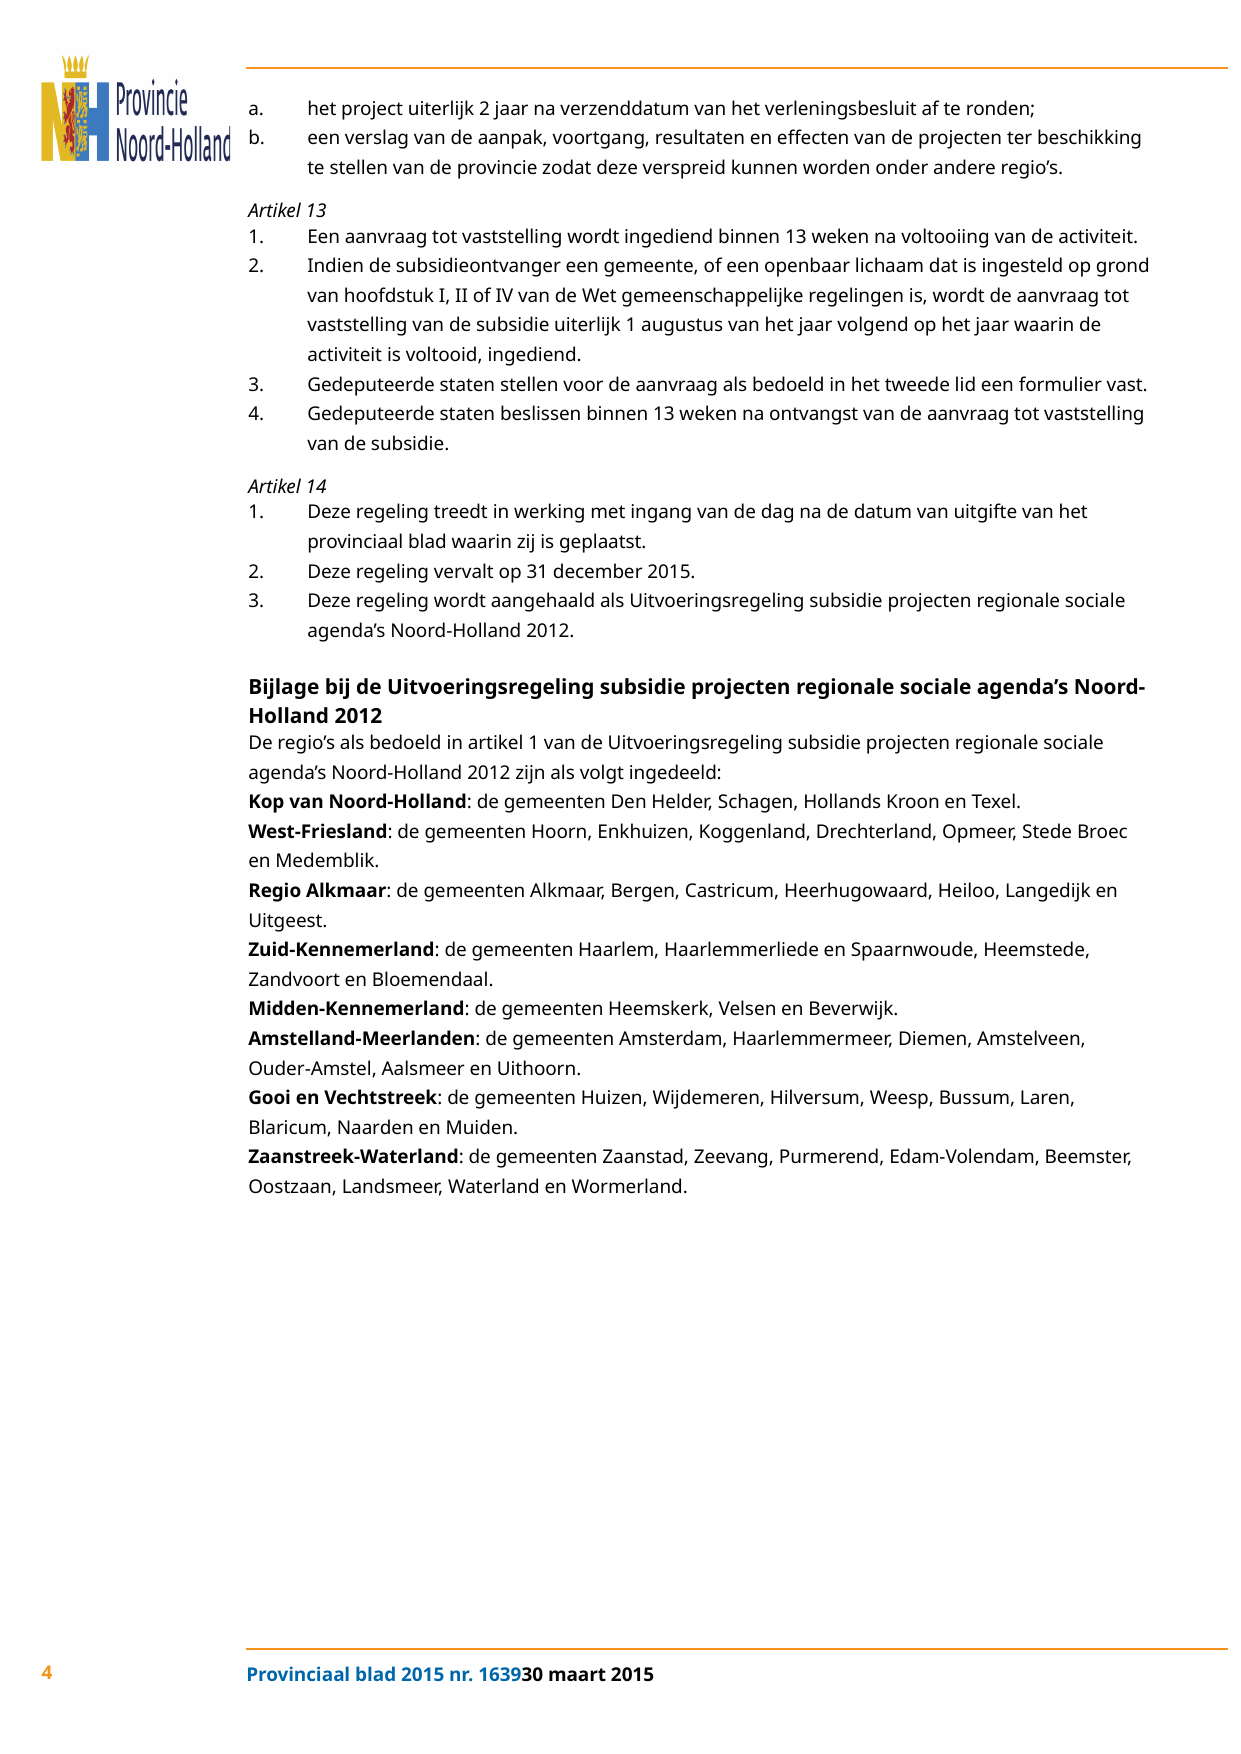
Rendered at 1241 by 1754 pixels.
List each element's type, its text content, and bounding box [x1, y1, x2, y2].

text Artikel 14 [248, 473, 1152, 499]
list Gedeputeerde staten beslissen binnen 13 weken na ontvangst van de aanvraag tot vaststelling van de subsidie. [248, 400, 1152, 456]
text Artikel 13 [248, 197, 1152, 223]
list het project uiterlijk 2 jaar na verzenddatum van het verleningsbesluit af te ronden; [248, 95, 1152, 121]
list Indien de subsidieontvanger een gemeente, of een openbaar lichaam dat is ingesteld op grond van hoofdstuk I, II of IV van de Wet gemeenschappelijke regelingen is, wordt de aanvraag tot vaststelling van de subsidie uiterlijk 1 augustus van het jaar volgend op het jaar waarin de activiteit is voltooid, ingediend. [248, 252, 1152, 367]
list Gedeputeerde staten stellen voor de aanvraag als bedoeld in het tweede lid een formulier vast. [248, 371, 1152, 396]
text Gooi en Vechtstreek: de gemeenten Huizen, Wijdemeren, Hilversum, Weesp, Bussum, Laren, Blaricum, Naarden en Muiden. [248, 1084, 1152, 1139]
list een verslag van de aanpak, voortgang, resultaten en effecten van de projecten ter beschikking te stellen van de provincie zodat deze verspreid kunnen worden onder andere regio’s. [248, 124, 1152, 180]
list Een aanvraag tot vaststelling wordt ingediend binnen 13 weken na voltooiing van de activiteit. [248, 223, 1152, 248]
text De regio’s als bedoeld in artikel 1 van de Uitvoeringsregeling subsidie projecten regionale sociale agenda’s Noord-Holland 2012 zijn als volgt ingedeeld: [248, 729, 1152, 784]
list Deze regeling wordt aangehaald als Uitvoeringsregeling subsidie projecten regionale sociale agenda’s Noord-Holland 2012. [248, 587, 1152, 643]
text Zuid-Kennemerland: de gemeenten Haarlem, Haarlemmerliede en Spaarnwoude, Heemstede, Zandvoort en Bloemendaal. [248, 936, 1152, 992]
text West-Friesland: de gemeenten Hoorn, Enkhuizen, Koggenland, Drechterland, Opmeer, Stede Broec en Medemblik. [248, 818, 1152, 873]
list Deze regeling vervalt op 31 december 2015. [248, 558, 1152, 584]
text Zaanstreek-Waterland: de gemeenten Zaanstad, Zeevang, Purmerend, Edam-Volendam, Beemster, Oostzaan, Landsmeer, Waterland en Wormerland. [248, 1143, 1152, 1199]
picture [41, 47, 231, 172]
text Kop van Noord-Holland: de gemeenten Den Helder, Schagen, Hollands Kroon en Texel. [248, 788, 1152, 814]
text Amstelland-Meerlanden: de gemeenten Amsterdam, Haarlemmermeer, Diemen, Amstelveen, Ouder-Amstel, Aalsmeer en Uithoorn. [248, 1025, 1152, 1080]
text Midden-Kennemerland: de gemeenten Heemskerk, Velsen en Beverwijk. [248, 996, 1152, 1021]
text Regio Alkmaar: de gemeenten Alkmaar, Bergen, Castricum, Heerhugowaard, Heiloo, Langedijk en Uitgeest. [248, 877, 1152, 932]
list Deze regeling treedt in werking met ingang van de dag na de datum van uitgifte van het provinciaal blad waarin zij is geplaatst. [248, 499, 1152, 554]
text Bijlage bij de Uitvoeringsregeling subsidie projecten regionale sociale agenda’s Noord-Holland 2012 [248, 672, 1152, 729]
